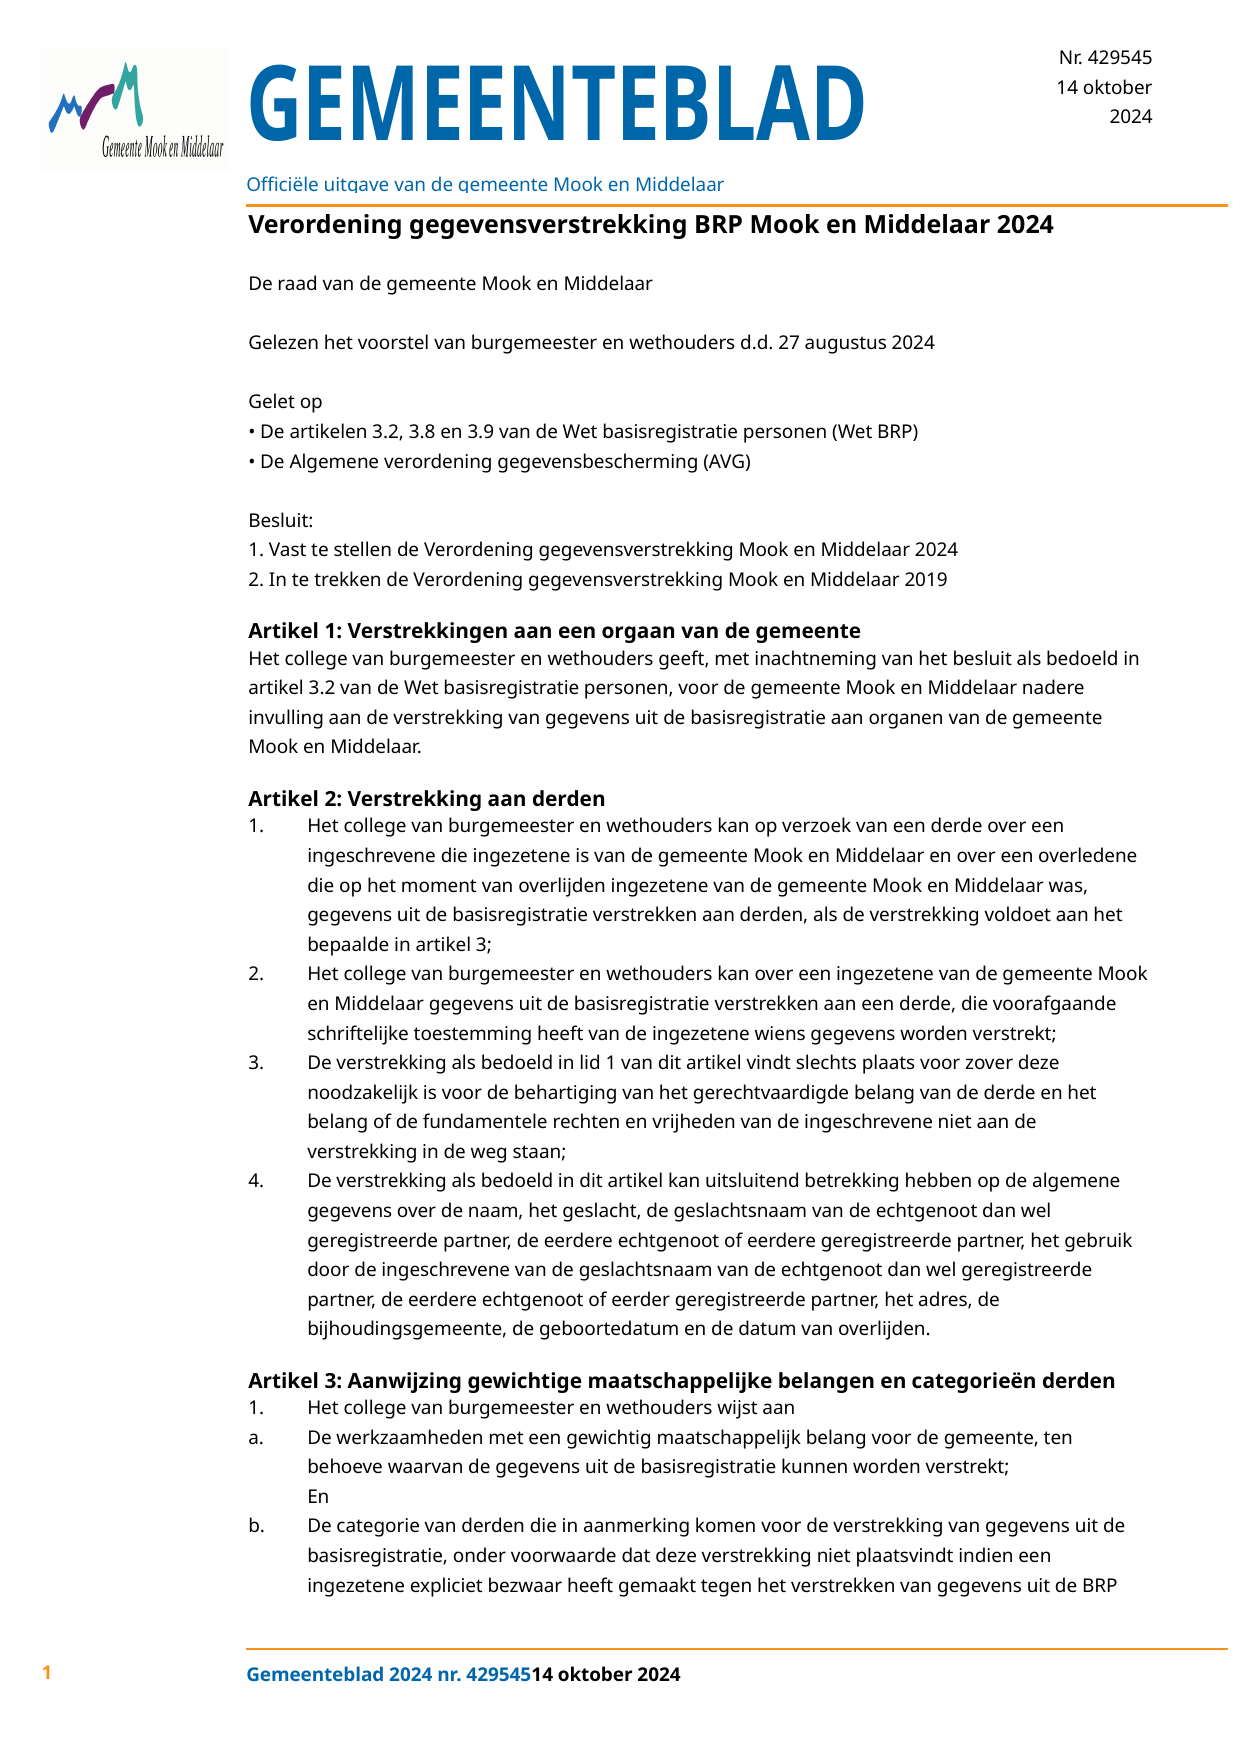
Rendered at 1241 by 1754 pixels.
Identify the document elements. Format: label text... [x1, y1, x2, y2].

text Artikel 2: Verstrekking aan derden [248, 784, 1152, 813]
list En [248, 1483, 1152, 1509]
list De categorie van derden die in aanmerking komen voor de verstrekking van gegevens uit de basisregistratie, onder voorwaarde dat deze verstrekking niet plaatsvindt indien een ingezetene expliciet bezwaar heeft gemaakt tegen het verstrekken van gegevens uit de BRP [248, 1513, 1152, 1598]
text Gelezen het voorstel van burgemeester en wethouders d.d. 27 augustus 2024 [248, 329, 1152, 355]
list Het college van burgemeester en wethouders wijst aan [248, 1394, 1152, 1420]
text • De Algemene verordening gegevensbescherming (AVG) [248, 448, 1152, 473]
text Verordening gegevensverstrekking BRP Mook en Middelaar 2024 [248, 207, 1152, 241]
picture [41, 47, 231, 172]
text Het college van burgemeester en wethouders geeft, met inachtneming van het besluit als bedoeld in artikel 3.2 van de Wet basisregistratie personen, voor de gemeente Mook en Middelaar nadere invulling aan de verstrekking van gegevens uit de basisregistratie aan organen van de gemeente Mook en Middelaar. [248, 645, 1152, 759]
text • De artikelen 3.2, 3.8 en 3.9 van de Wet basisregistratie personen (Wet BRP) [248, 418, 1152, 444]
list De werkzaamheden met een gewichtig maatschappelijk belang voor de gemeente, ten behoeve waarvan de gegevens uit de basisregistratie kunnen worden verstrekt; [248, 1424, 1152, 1479]
list De verstrekking als bedoeld in lid 1 van dit artikel vindt slechts plaats voor zover deze noodzakelijk is voor de behartiging van het gerechtvaardigde belang van de derde en het belang of de fundamentele rechten en vrijheden van de ingeschrevene niet aan de verstrekking in de weg staan; [248, 1049, 1152, 1164]
text Besluit: [248, 507, 1152, 533]
list De verstrekking als bedoeld in dit artikel kan uitsluitend betrekking hebben op de algemene gegevens over de naam, het geslacht, de geslachtsnaam van de echtgenoot dan wel geregistreerde partner, de eerdere echtgenoot of eerdere geregistreerde partner, het gebruik door de ingeschrevene van de geslachtsnaam van de echtgenoot dan wel geregistreerde partner, de eerdere echtgenoot of eerder geregistreerde partner, het adres, de bijhoudingsgemeente, de geboortedatum en de datum van overlijden. [248, 1168, 1152, 1341]
text 1. Vast te stellen de Verordening gegevensverstrekking Mook en Middelaar 2024 [248, 537, 1152, 562]
list Het college van burgemeester en wethouders kan over een ingezetene van de gemeente Mook en Middelaar gegevens uit de basisregistratie verstrekken aan een derde, die voorafgaande schriftelijke toestemming heeft van de ingezetene wiens gegevens worden verstrekt; [248, 961, 1152, 1045]
text 2. In te trekken de Verordening gegevensverstrekking Mook en Middelaar 2019 [248, 566, 1152, 592]
text Gelet op [248, 389, 1152, 414]
list Het college van burgemeester en wethouders kan op verzoek van een derde over een ingeschrevene die ingezetene is van de gemeente Mook en Middelaar en over een overledene die op het moment van overlijden ingezetene van de gemeente Mook en Middelaar was, gegevens uit de basisregistratie verstrekken aan derden, als de verstrekking voldoet aan het bepaalde in artikel 3; [248, 813, 1152, 957]
text Artikel 3: Aanwijzing gewichtige maatschappelijke belangen en categorieën derden [248, 1366, 1152, 1394]
text Artikel 1: Verstrekkingen aan een orgaan van de gemeente [248, 617, 1152, 645]
text De raad van de gemeente Mook en Middelaar [248, 270, 1152, 296]
